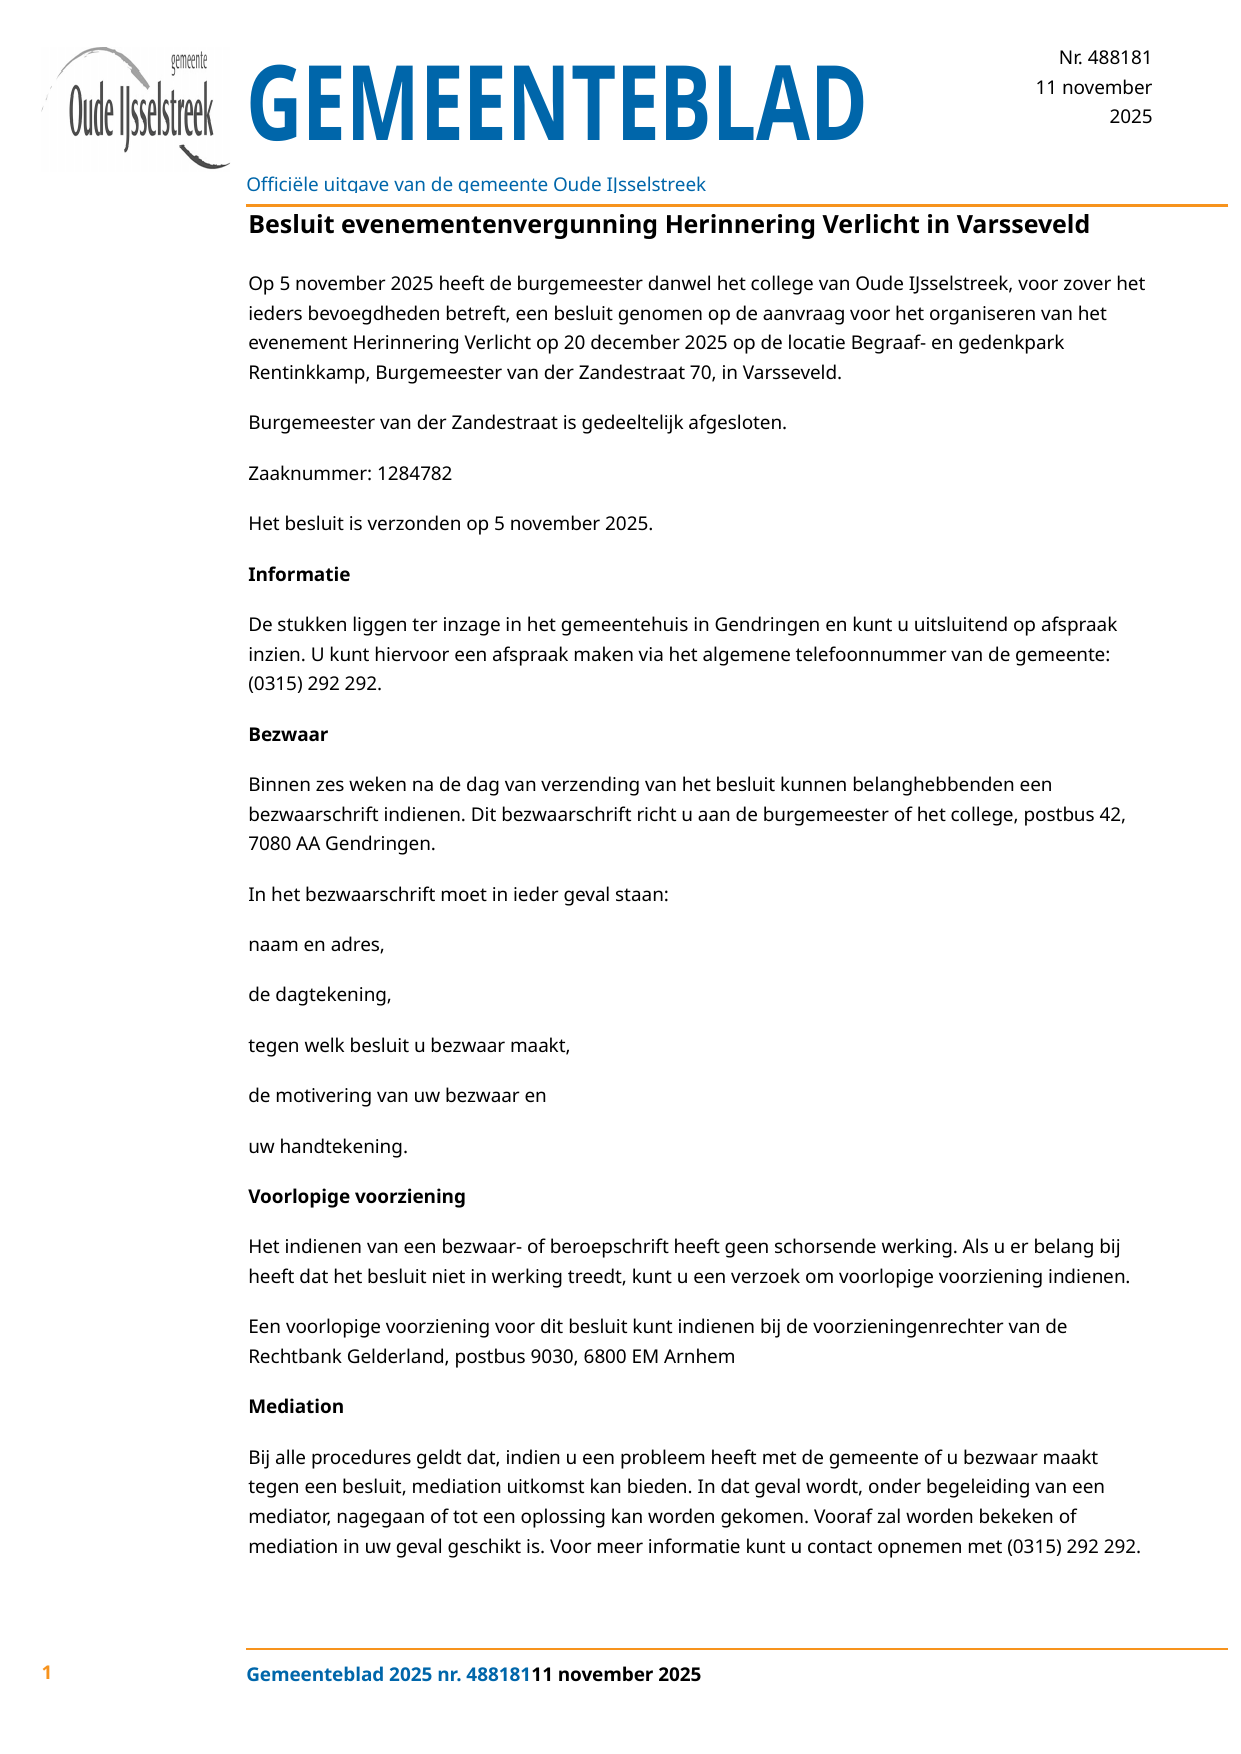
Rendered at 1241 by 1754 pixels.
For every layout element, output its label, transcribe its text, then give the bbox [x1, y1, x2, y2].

text Op 5 november 2025 heeft de burgemeester danwel het college van Oude IJsselstreek, voor zover het ieders bevoegdheden betreft, een besluit genomen op de aanvraag voor het organiseren van het evenement Herinnering Verlicht op 20 december 2025 op de locatie Begraaf- en gedenkpark Rentinkkamp, Burgemeester van der Zandestraat 70, in Varsseveld. [248, 270, 1152, 385]
text Informatie [248, 561, 1152, 586]
text Burgemeester van der Zandestraat is gedeeltelijk afgesloten. [248, 409, 1152, 435]
text Het besluit is verzonden op 5 november 2025. [248, 510, 1152, 536]
text Bij alle procedures geldt dat, indien u een probleem heeft met de gemeente of u bezwaar maakt tegen een besluit, mediation uitkomst kan bieden. In dat geval wordt, onder begeleiding van een mediator, nagegaan of tot een oplossing kan worden gekomen. Vooraf zal worden bekeken of mediation in uw geval geschikt is. Voor meer informatie kunt u contact opnemen met (0315) 292 292. [248, 1444, 1152, 1558]
text De stukken liggen ter inzage in het gemeentehuis in Gendringen en kunt u uitsluitend op afspraak inzien. U kunt hiervoor een afspraak maken via het algemene telefoonnummer van de gemeente: (0315) 292 292. [248, 611, 1152, 696]
text de motivering van uw bezwaar en [248, 1082, 1152, 1108]
text Binnen zes weken na de dag van verzending van het besluit kunnen belanghebbenden een bezwaarschrift indienen. Dit bezwaarschrift richt u aan de burgemeester of het college, postbus 42, 7080 AA Gendringen. [248, 771, 1152, 856]
text Zaaknummer: 1284782 [248, 460, 1152, 486]
picture [41, 47, 231, 172]
text Het indienen van een bezwaar- of beroepschrift heeft geen schorsende werking. Als u er belang bij heeft dat het besluit niet in werking treedt, kunt u een verzoek om voorlopige voorziening indienen. [248, 1234, 1152, 1289]
text Bezwaar [248, 721, 1152, 746]
text Besluit evenementenvergunning Herinnering Verlicht in Varsseveld [248, 207, 1152, 241]
text de dagtekening, [248, 982, 1152, 1007]
text Mediation [248, 1394, 1152, 1419]
text In het bezwaarschrift moet in ieder geval staan: [248, 881, 1152, 906]
text Een voorlopige voorziening voor dit besluit kunt indienen bij de voorzieningenrechter van de Rechtbank Gelderland, postbus 9030, 6800 EM Arnhem [248, 1314, 1152, 1369]
text naam en adres, [248, 931, 1152, 957]
text tegen welk besluit u bezwaar maakt, [248, 1032, 1152, 1058]
text Voorlopige voorziening [248, 1183, 1152, 1209]
text uw handtekening. [248, 1133, 1152, 1158]
